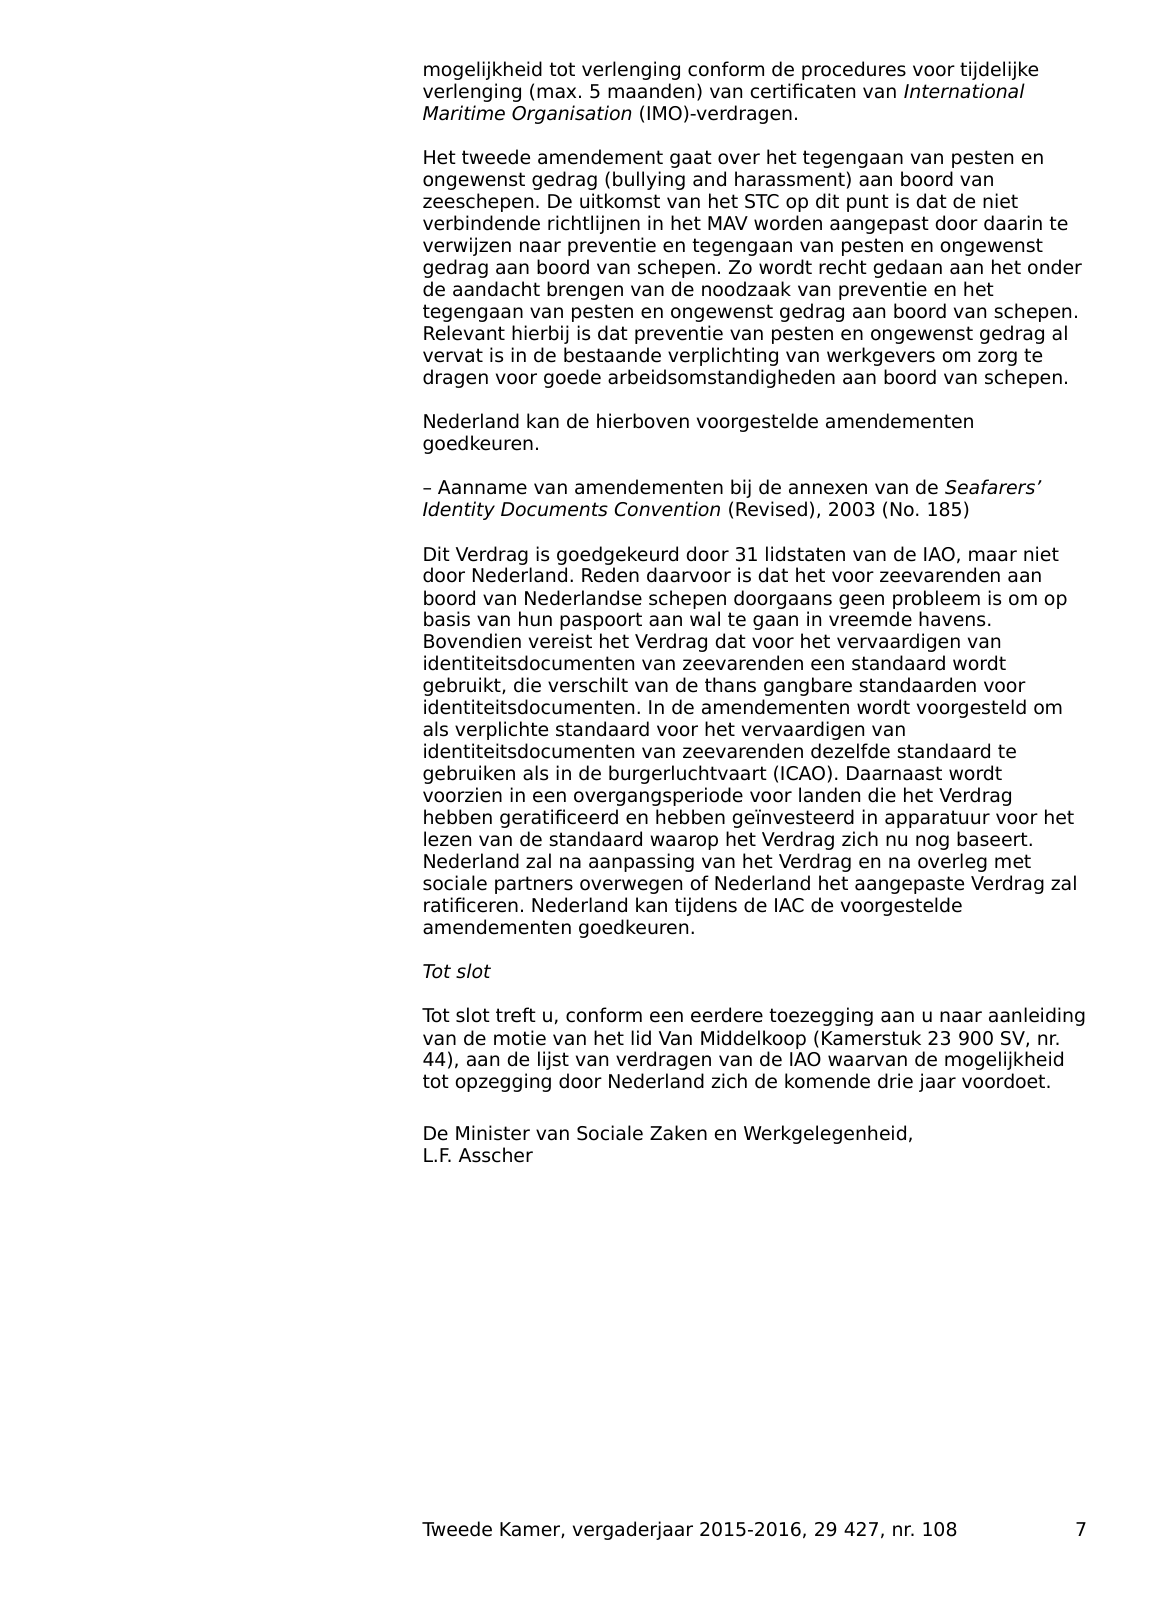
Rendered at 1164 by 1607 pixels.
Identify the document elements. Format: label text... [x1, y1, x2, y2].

text De Minister van Sociale Zaken en Werkgelegenheid, L.F. Asscher [422, 1123, 1087, 1167]
subtitle Tot slot [422, 961, 1087, 983]
text Dit Verdrag is goedgekeurd door 31 lidstaten van de IAO, maar niet door Nederland. Reden daarvoor is dat het voor zeevarenden aan boord van Nederlandse schepen doorgaans geen probleem is om op basis van hun paspoort aan wal te gaan in vreemde havens. Bovendien vereist het Verdrag dat voor het vervaardigen van identiteitsdocumenten van zeevarenden een standaard wordt gebruikt, die verschilt van de thans gangbare standaarden voor identiteitsdocumenten. In de amendementen wordt voorgesteld om als verplichte standaard voor het vervaardigen van identiteitsdocumenten van zeevarenden dezelfde standaard te gebruiken als in de burgerluchtvaart (ICAO). Daarnaast wordt voorzien in een overgangsperiode voor landen die het Verdrag hebben geratificeerd en hebben geïnvesteerd in apparatuur voor het lezen van de standaard waarop het Verdrag zich nu nog baseert. [422, 543, 1087, 851]
text mogelijkheid tot verlenging conform de procedures voor tijdelijke verlenging (max. 5 maanden) van certificaten van International Maritime Organisation (IMO)-verdragen. [422, 59, 1087, 125]
text Nederland zal na aanpassing van het Verdrag en na overleg met sociale partners overwegen of Nederland het aangepaste Verdrag zal ratificeren. Nederland kan tijdens de IAC de voorgestelde amendementen goedkeuren. [422, 851, 1087, 939]
text Nederland kan de hierboven voorgestelde amendementen goedkeuren. [422, 411, 1087, 455]
subtitle – Aanname van amendementen bij de annexen van de Seafarers’ Identity Documents Convention (Revised), 2003 (No. 185) [422, 477, 1087, 521]
text Het tweede amendement gaat over het tegengaan van pesten en ongewenst gedrag (bullying and harassment) aan boord van zeeschepen. De uitkomst van het STC op dit punt is dat de niet verbindende richtlijnen in het MAV worden aangepast door daarin te verwijzen naar preventie en tegengaan van pesten en ongewenst gedrag aan boord van schepen. Zo wordt recht gedaan aan het onder de aandacht brengen van de noodzaak van preventie en het tegengaan van pesten en ongewenst gedrag aan boord van schepen. Relevant hierbij is dat preventie van pesten en ongewenst gedrag al vervat is in de bestaande verplichting van werkgevers om zorg te dragen voor goede arbeidsomstandigheden aan boord van schepen. [422, 147, 1087, 389]
text Tot slot treft u, conform een eerdere toezegging aan u naar aanleiding van de motie van het lid Van Middelkoop (Kamerstuk 23 900 SV, nr. 44), aan de lijst van verdragen van de IAO waarvan de mogelijkheid tot opzegging door Nederland zich de komende drie jaar voordoet. [422, 1005, 1087, 1093]
